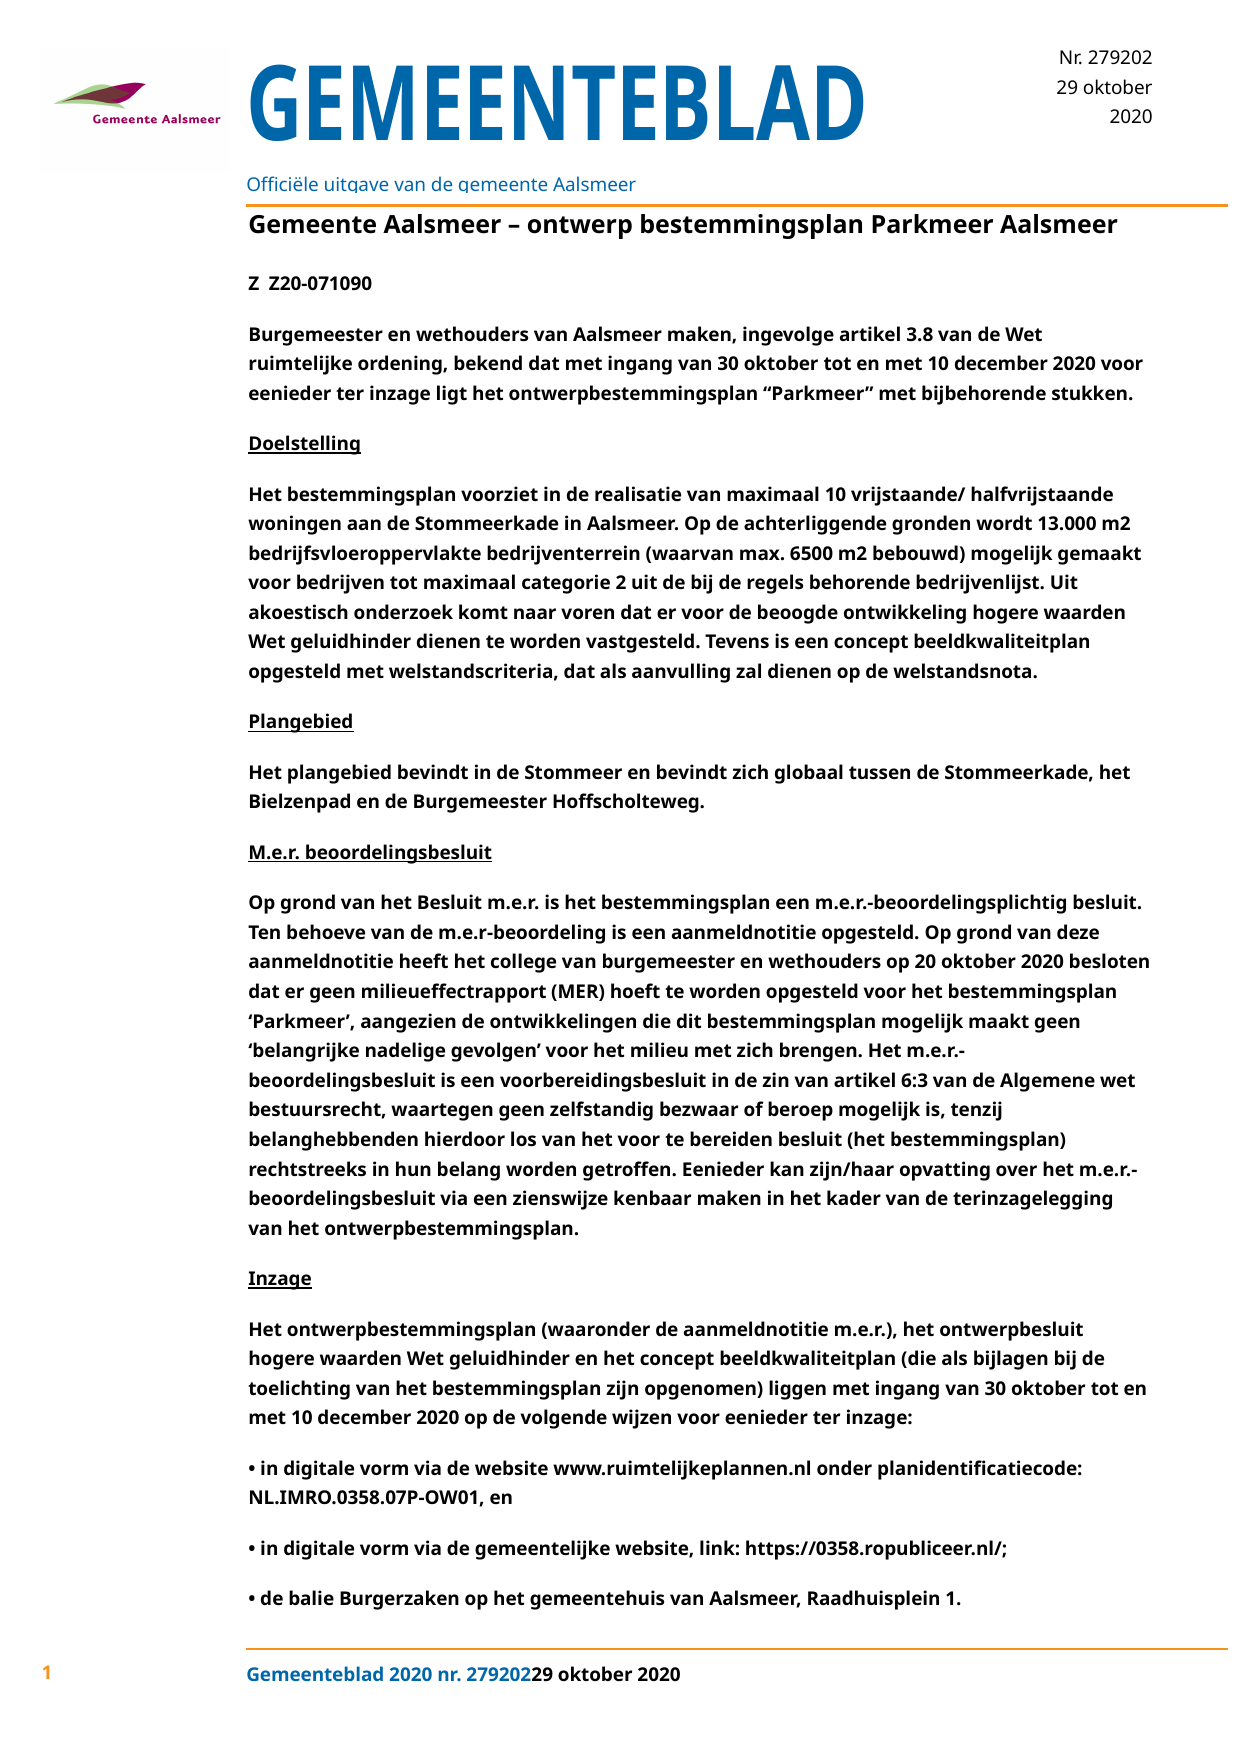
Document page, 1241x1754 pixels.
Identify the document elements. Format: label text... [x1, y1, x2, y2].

text • de balie Burgerzaken op het gemeentehuis van Aalsmeer, Raadhuisplein 1. [248, 1585, 1152, 1611]
text Op grond van het Besluit m.e.r. is het bestemmingsplan een m.e.r.-beoordelingsplichtig besluit. Ten behoeve van de m.e.r-beoordeling is een aanmeldnotitie opgesteld. Op grond van deze aanmeldnotitie heeft het college van burgemeester en wethouders op 20 oktober 2020 besloten dat er geen milieueffectrapport (MER) hoeft te worden opgesteld voor het bestemmingsplan ‘Parkmeer’, aangezien de ontwikkelingen die dit bestemmingsplan mogelijk maakt geen ‘belangrijke nadelige gevolgen’ voor het milieu met zich brengen. Het m.e.r.-beoordelingsbesluit is een voorbereidingsbesluit in de zin van artikel 6:3 van de Algemene wet bestuursrecht, waartegen geen zelfstandig bezwaar of beroep mogelijk is, tenzij belanghebbenden hierdoor los van het voor te bereiden besluit (het bestemmingsplan) rechtstreeks in hun belang worden getroffen. Eenieder kan zijn/haar opvatting over het m.e.r.-beoordelingsbesluit via een zienswijze kenbaar maken in het kader van de terinzagelegging van het ontwerpbestemmingsplan. [248, 889, 1152, 1241]
text Doelstelling [248, 430, 1152, 456]
text Gemeente Aalsmeer – ontwerp bestemmingsplan Parkmeer Aalsmeer [248, 207, 1152, 241]
text • in digitale vorm via de gemeentelijke website, link: https://0358.ropubliceer.nl/; [248, 1535, 1152, 1561]
picture [41, 47, 231, 172]
text Het plangebied bevindt in de Stommeer en bevindt zich globaal tussen de Stommeerkade, het Bielzenpad en de Burgemeester Hoffscholteweg. [248, 759, 1152, 814]
text M.e.r. beoordelingsbesluit [248, 839, 1152, 865]
text Het bestemmingsplan voorziet in de realisatie van maximaal 10 vrijstaande/ halfvrijstaande woningen aan de Stommeerkade in Aalsmeer. Op de achterliggende gronden wordt 13.000 m2 bedrijfsvloeroppervlakte bedrijventerrein (waarvan max. 6500 m2 bebouwd) mogelijk gemaakt voor bedrijven tot maximaal categorie 2 uit de bij de regels behorende bedrijvenlijst. Uit akoestisch onderzoek komt naar voren dat er voor de beoogde ontwikkeling hogere waarden Wet geluidhinder dienen te worden vastgesteld. Tevens is een concept beeldkwaliteitplan opgesteld met welstandscriteria, dat als aanvulling zal dienen op de welstandsnota. [248, 481, 1152, 684]
text Inzage [248, 1265, 1152, 1291]
text Plangebied [248, 709, 1152, 734]
text Het ontwerpbestemmingsplan (waaronder de aanmeldnotitie m.e.r.), het ontwerpbesluit hogere waarden Wet geluidhinder en het concept beeldkwaliteitplan (die als bijlagen bij de toelichting van het bestemmingsplan zijn opgenomen) liggen met ingang van 30 oktober tot en met 10 december 2020 op de volgende wijzen voor eenieder ter inzage: [248, 1316, 1152, 1430]
text • in digitale vorm via de website www.ruimtelijkeplannen.nl onder planidentificatiecode: NL.IMRO.0358.07P-OW01, en [248, 1455, 1152, 1510]
text Burgemeester en wethouders van Aalsmeer maken, ingevolge artikel 3.8 van de Wet ruimtelijke ordening, bekend dat met ingang van 30 oktober tot en met 10 december 2020 voor eenieder ter inzage ligt het ontwerpbestemmingsplan “Parkmeer” met bijbehorende stukken. [248, 321, 1152, 406]
text Z Z20-071090 [248, 270, 1152, 296]
